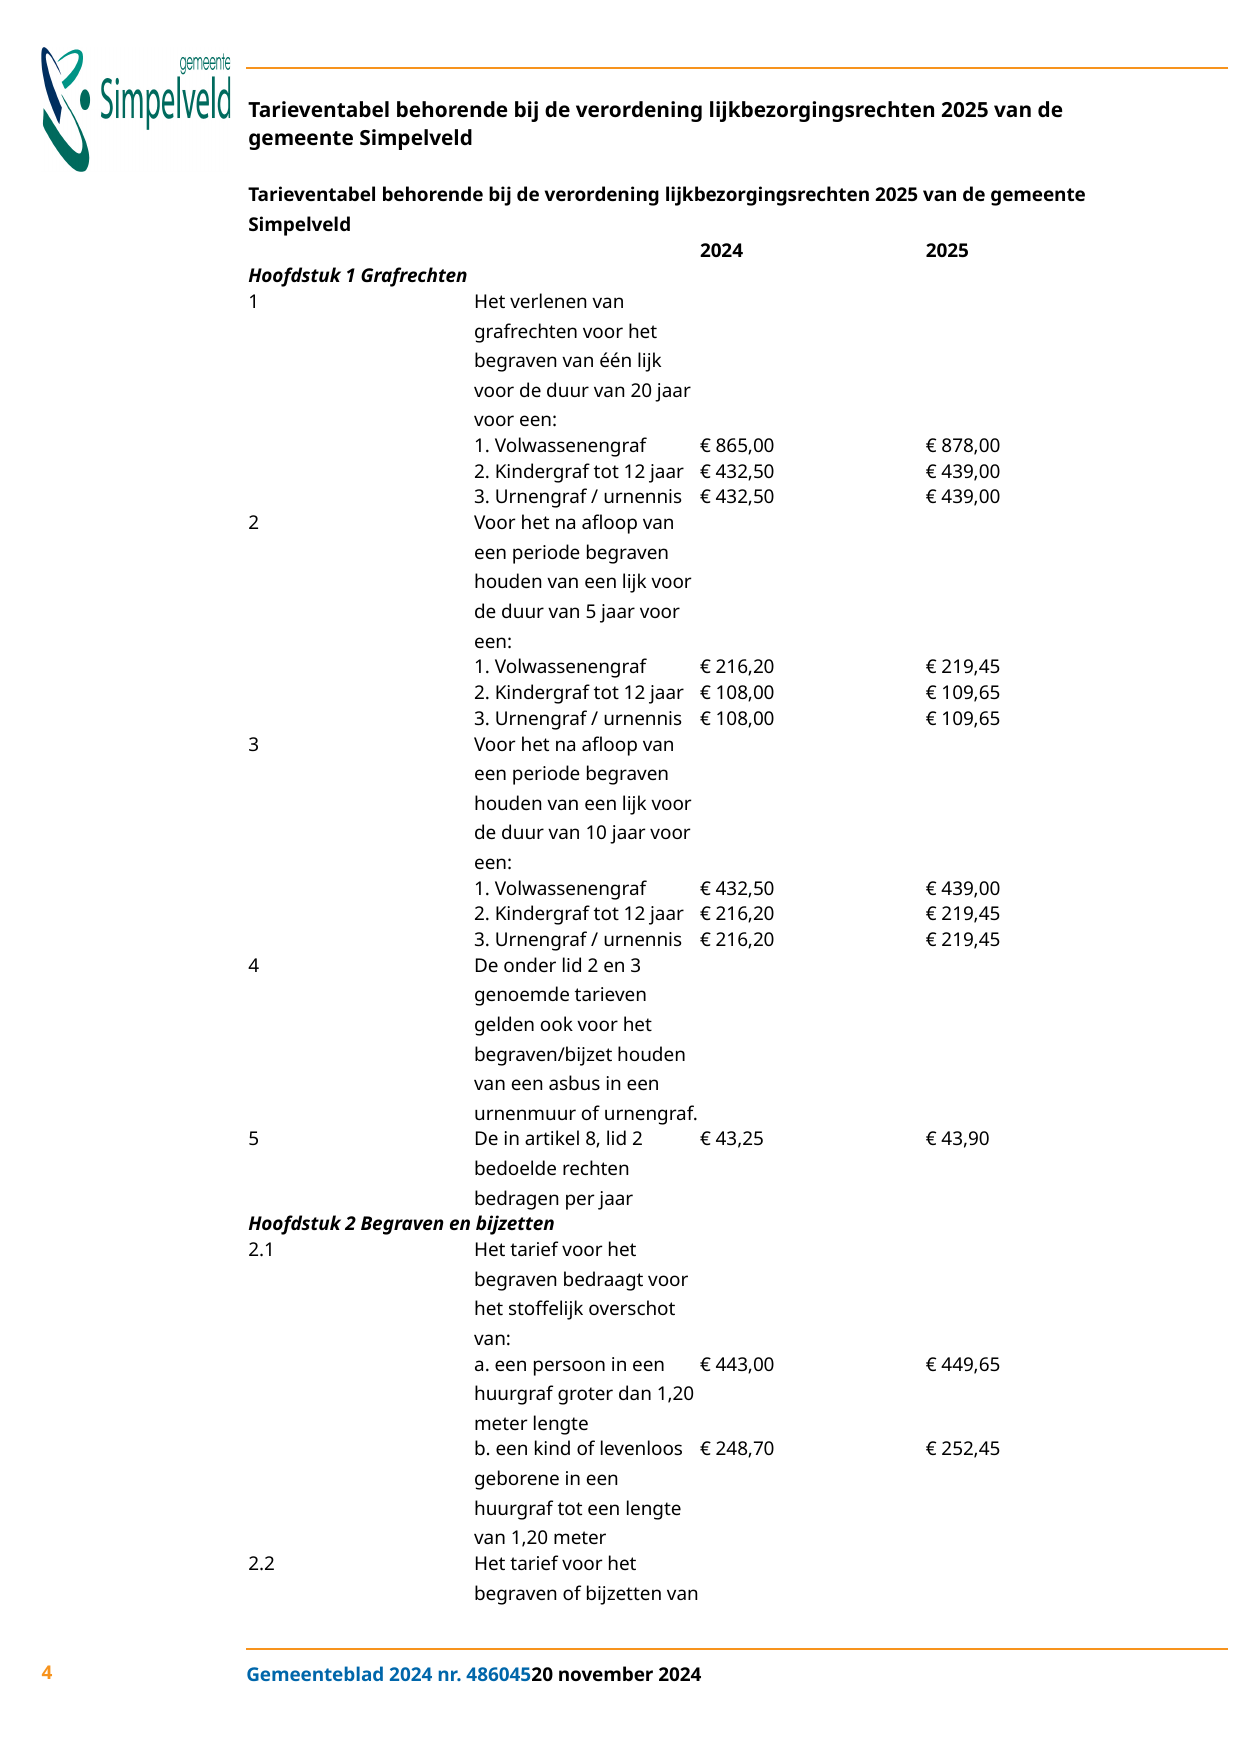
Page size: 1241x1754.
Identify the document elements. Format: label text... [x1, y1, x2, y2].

table_cell a. een persoon in een huurgraf groter dan 1,20 meter lengte [474, 1351, 700, 1436]
table_cell 2. Kindergraf tot 12 jaar [474, 901, 700, 926]
table_cell € 432,50 [700, 875, 926, 901]
table_cell Het tarief voor het begraven bedraagt voor het stoffelijk overschot van: [474, 1236, 700, 1351]
table_cell 2 [248, 510, 474, 653]
table_cell € 443,00 [700, 1351, 926, 1436]
table_header Tarieventabel behorende bij de verordening lijkbezorgingsrechten 2025 van de gemeente Simpelveld [248, 181, 1152, 237]
table_cell € 219,45 [926, 926, 1152, 952]
table_cell [700, 1236, 926, 1351]
table_cell 5 [248, 1126, 474, 1211]
table_cell [248, 901, 474, 926]
table_cell € 216,20 [700, 926, 926, 952]
table_cell [700, 731, 926, 875]
table_cell [248, 458, 474, 484]
table_cell € 43,25 [700, 1126, 926, 1211]
table_cell € 248,70 [700, 1436, 926, 1550]
table_cell [248, 1436, 474, 1550]
table_cell 2. Kindergraf tot 12 jaar [474, 458, 700, 484]
table_cell 4 [248, 952, 474, 1126]
table_cell 2.2 [248, 1550, 474, 1605]
table_cell [926, 288, 1152, 432]
table_cell [926, 510, 1152, 653]
table_cell [248, 237, 474, 262]
table_cell [700, 263, 926, 288]
table_cell [248, 1351, 474, 1436]
table_cell [926, 1236, 1152, 1351]
table_cell b. een kind of levenloos geborene in een huurgraf tot een lengte van 1,20 meter [474, 1436, 700, 1550]
table_cell Hoofdstuk 2 Begraven en bijzetten [248, 1211, 700, 1236]
table_cell € 449,65 [926, 1351, 1152, 1436]
table_cell € 43,90 [926, 1126, 1152, 1211]
table_cell € 216,20 [700, 901, 926, 926]
table_cell 2.1 [248, 1236, 474, 1351]
table_cell [926, 731, 1152, 875]
table_cell De in artikel 8, lid 2 bedoelde rechten bedragen per jaar [474, 1126, 700, 1211]
table_cell [926, 263, 1152, 288]
table_cell Het tarief voor het begraven of bijzetten van [474, 1550, 700, 1605]
table_cell € 252,45 [926, 1436, 1152, 1550]
table_cell De onder lid 2 en 3 genoemde tarieven gelden ook voor het begraven/bijzet houden van een asbus in een urnenmuur of urnengraf. [474, 952, 700, 1126]
table_cell € 865,00 [700, 432, 926, 458]
table_cell € 219,45 [926, 654, 1152, 679]
table_cell Voor het na afloop van een periode begraven houden van een lijk voor de duur van 5 jaar voor een: [474, 510, 700, 653]
table_cell [248, 679, 474, 705]
table_cell [700, 952, 926, 1126]
table_cell € 432,50 [700, 458, 926, 484]
table_cell [700, 288, 926, 432]
table_cell 2. Kindergraf tot 12 jaar [474, 679, 700, 705]
table_cell [248, 705, 474, 731]
table_cell 2024 [700, 237, 926, 262]
table_cell [248, 484, 474, 509]
table_cell Voor het na afloop van een periode begraven houden van een lijk voor de duur van 10 jaar voor een: [474, 731, 700, 875]
table_cell [248, 654, 474, 679]
table_cell 3 [248, 731, 474, 875]
table_cell 1 [248, 288, 474, 432]
table_cell 3. Urnengraf / urnennis [474, 484, 700, 509]
table_cell [248, 432, 474, 458]
table_cell [700, 1211, 926, 1236]
table_cell € 439,00 [926, 484, 1152, 509]
table_cell [926, 1211, 1152, 1236]
table_cell 3. Urnengraf / urnennis [474, 705, 700, 731]
table_cell Het verlenen van grafrechten voor het begraven van één lijk voor de duur van 20 jaar voor een: [474, 288, 700, 432]
table_cell [700, 510, 926, 653]
table_cell € 219,45 [926, 901, 1152, 926]
table_cell Hoofdstuk 1 Grafrechten [248, 263, 700, 288]
table_cell 1. Volwassenengraf [474, 432, 700, 458]
table_cell € 109,65 [926, 679, 1152, 705]
table_cell 3. Urnengraf / urnennis [474, 926, 700, 952]
table_cell € 439,00 [926, 875, 1152, 901]
table_cell [474, 237, 700, 262]
table_cell € 108,00 [700, 705, 926, 731]
table_cell [700, 1550, 926, 1605]
table_cell € 108,00 [700, 679, 926, 705]
table_cell € 439,00 [926, 458, 1152, 484]
table_cell 1. Volwassenengraf [474, 875, 700, 901]
table_cell [926, 1550, 1152, 1605]
table_cell [926, 952, 1152, 1126]
table_cell [248, 926, 474, 952]
picture [41, 47, 231, 172]
table_cell [248, 875, 474, 901]
table_cell € 432,50 [700, 484, 926, 509]
table_cell € 878,00 [926, 432, 1152, 458]
table_cell 1. Volwassenengraf [474, 654, 700, 679]
text Tarieventabel behorende bij de verordening lijkbezorgingsrechten 2025 van de gemeente Simpelveld [248, 95, 1152, 152]
table_cell € 216,20 [700, 654, 926, 679]
table_cell € 109,65 [926, 705, 1152, 731]
table_cell 2025 [926, 237, 1152, 262]
